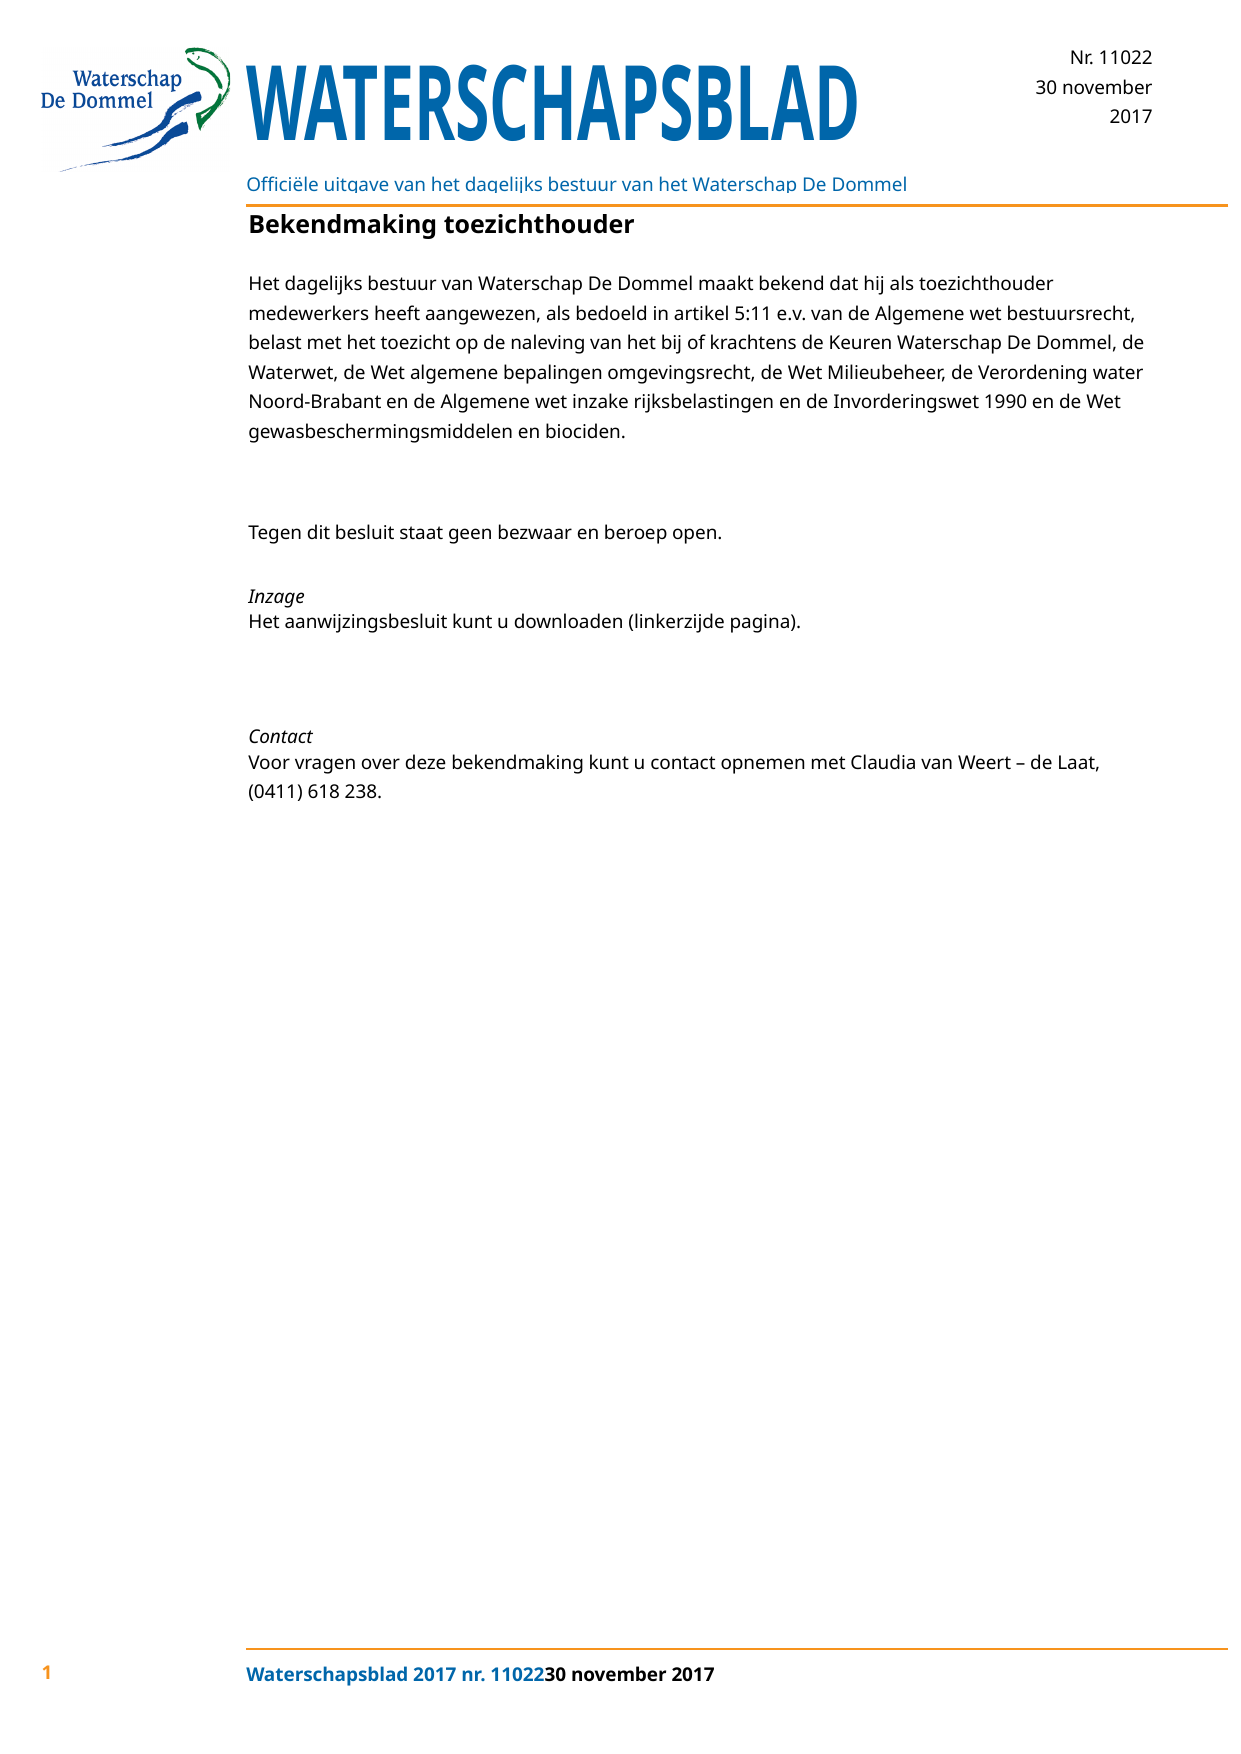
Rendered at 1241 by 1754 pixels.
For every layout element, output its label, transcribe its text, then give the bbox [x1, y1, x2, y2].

text Voor vragen over deze bekendmaking kunt u contact opnemen met Claudia van Weert – de Laat, (0411) 618 238. [248, 749, 1152, 804]
text Bekendmaking toezichthouder [248, 207, 1152, 241]
text Het dagelijks bestuur van Waterschap De Dommel maakt bekend dat hij als toezichthouder medewerkers heeft aangewezen, als bedoeld in artikel 5:11 e.v. van de Algemene wet bestuursrecht, belast met het toezicht op de naleving van het bij of krachtens de Keuren Waterschap De Dommel, de Waterwet, de Wet algemene bepalingen omgevingsrecht, de Wet Milieubeheer, de Verordening water Noord-Brabant en de Algemene wet inzake rijksbelastingen en de Invorderingswet 1990 en de Wet gewasbeschermingsmiddelen en biociden. [248, 270, 1152, 444]
picture [41, 47, 231, 172]
text Het aanwijzingsbesluit kunt u downloaden (linkerzijde pagina). [248, 609, 1152, 634]
text Contact [248, 723, 1152, 749]
text Tegen dit besluit staat geen bezwaar en beroep open. [248, 519, 1152, 545]
text Inzage [248, 583, 1152, 609]
